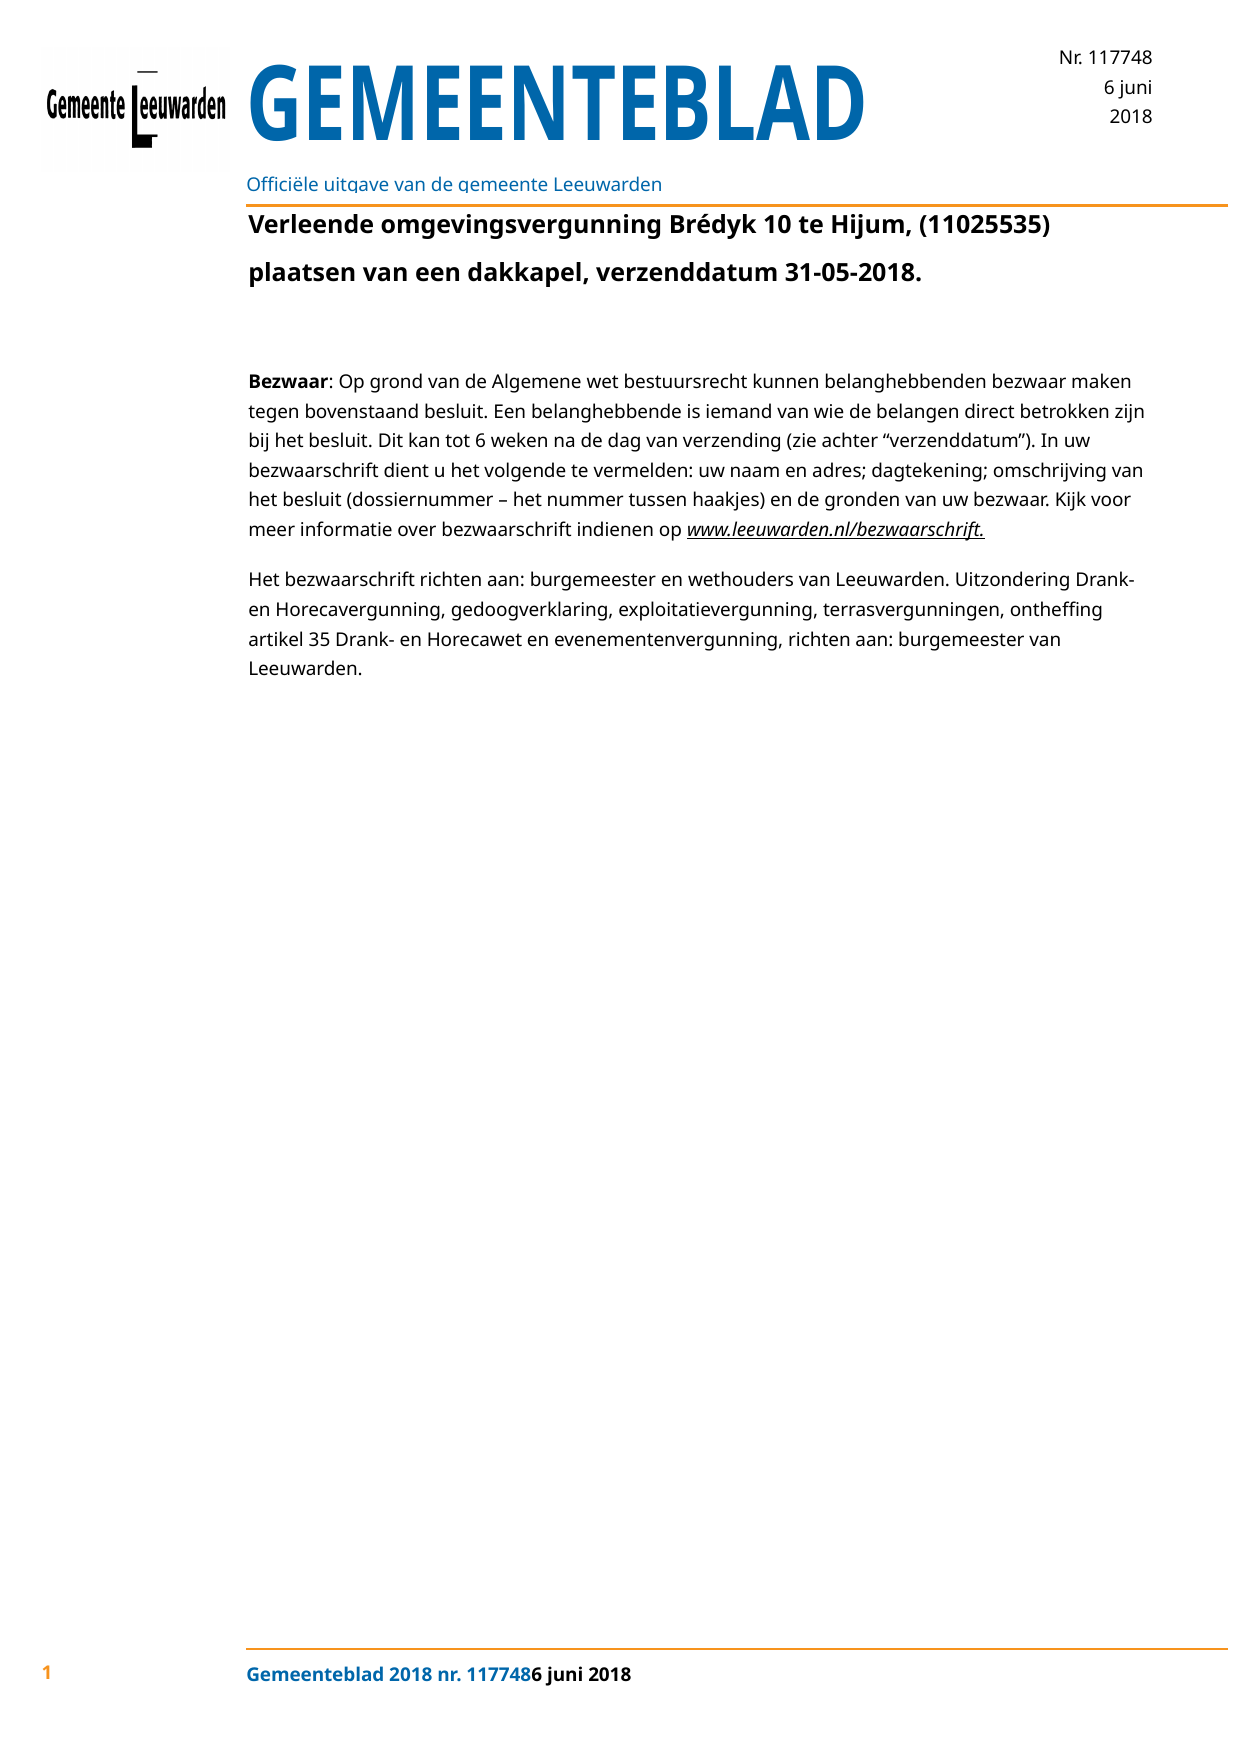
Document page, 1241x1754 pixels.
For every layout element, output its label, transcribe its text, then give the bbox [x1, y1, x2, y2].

text Verleende omgevingsvergunning Brédyk 10 te Hijum, (11025535) plaatsen van een dakkapel, verzenddatum 31-05-2018. [248, 207, 1152, 288]
text Bezwaar: Op grond van de Algemene wet bestuursrecht kunnen belanghebbenden bezwaar maken tegen bovenstaand besluit. Een belanghebbende is iemand van wie de belangen direct betrokken zijn bij het besluit. Dit kan tot 6 weken na de dag van verzending (zie achter “verzenddatum”). In uw bezwaarschrift dient u het volgende te vermelden: uw naam en adres; dagtekening; omschrijving van het besluit (dossiernummer – het nummer tussen haakjes) en de gronden van uw bezwaar. Kijk voor meer informatie over bezwaarschrift indienen op www.leeuwarden.nl/bezwaarschrift. [248, 368, 1152, 542]
picture [41, 47, 231, 172]
text Het bezwaarschrift richten aan: burgemeester en wethouders van Leeuwarden. Uitzondering Drank- en Horecavergunning, gedoogverklaring, exploitatievergunning, terrasvergunningen, ontheffing artikel 35 Drank- en Horecawet en evenementenvergunning, richten aan: burgemeester van Leeuwarden. [248, 567, 1152, 681]
